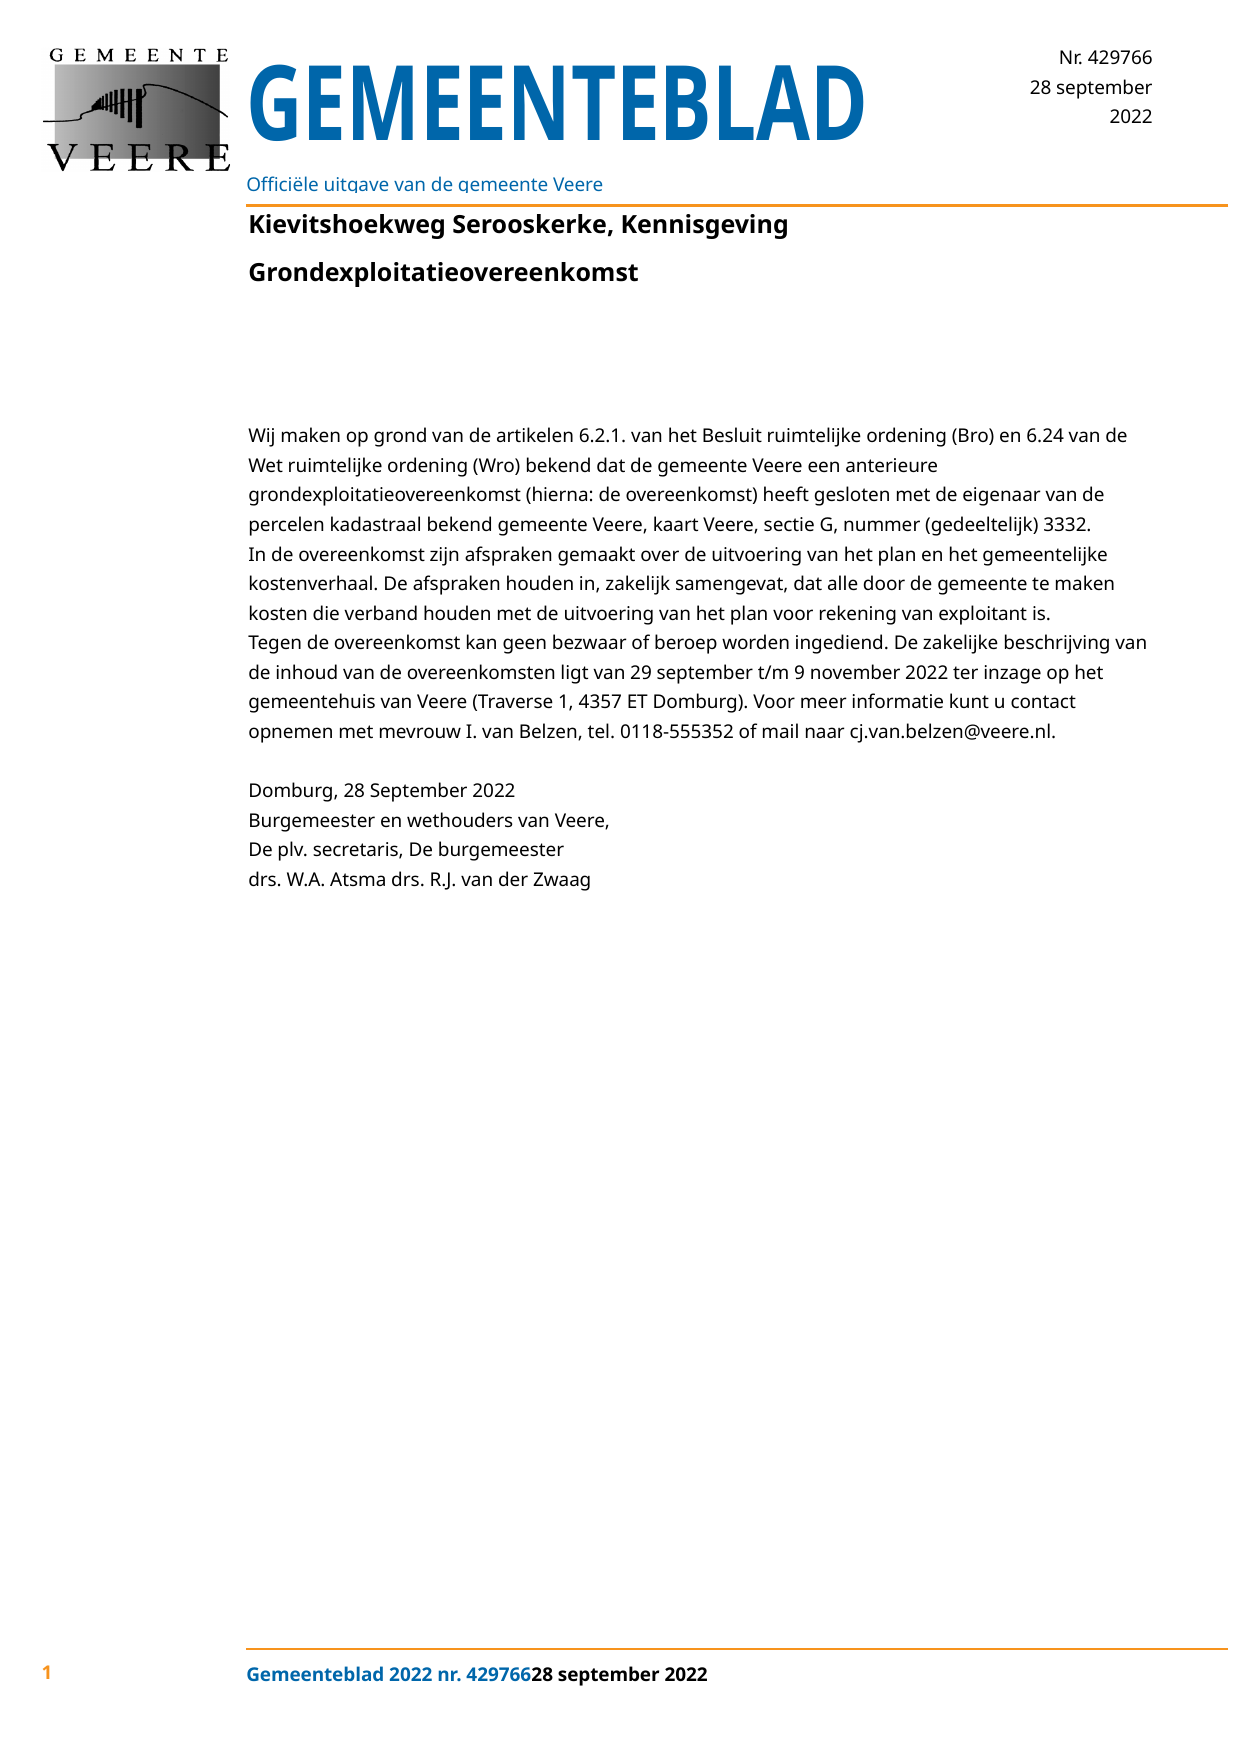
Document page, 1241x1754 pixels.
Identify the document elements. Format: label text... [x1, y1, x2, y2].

picture [41, 47, 231, 172]
text Burgemeester en wethouders van Veere, [248, 807, 1152, 833]
text In de overeenkomst zijn afspraken gemaakt over de uitvoering van het plan en het gemeentelijke kostenverhaal. De afspraken houden in, zakelijk samengevat, dat alle door de gemeente te maken kosten die verband houden met de uitvoering van het plan voor rekening van exploitant is. [248, 541, 1152, 626]
text Domburg, 28 September 2022 [248, 777, 1152, 803]
text Wij maken op grond van de artikelen 6.2.1. van het Besluit ruimtelijke ordening (Bro) en 6.24 van de Wet ruimtelijke ordening (Wro) bekend dat de gemeente Veere een anterieure grondexploitatieovereenkomst (hierna: de overeenkomst) heeft gesloten met de eigenaar van de percelen kadastraal bekend gemeente Veere, kaart Veere, sectie G, nummer (gedeeltelijk) 3332. [248, 422, 1152, 537]
text Kievitshoekweg Serooskerke, Kennisgeving Grondexploitatieovereenkomst [248, 207, 1152, 288]
text Tegen de overeenkomst kan geen bezwaar of beroep worden ingediend. De zakelijke beschrijving van de inhoud van de overeenkomsten ligt van 29 september t/m 9 november 2022 ter inzage op het gemeentehuis van Veere (Traverse 1, 4357 ET Domburg). Voor meer informatie kunt u contact opnemen met mevrouw I. van Belzen, tel. 0118-555352 of mail naar cj.van.belzen@veere.nl. [248, 629, 1152, 744]
text drs. W.A. Atsma drs. R.J. van der Zwaag [248, 866, 1152, 892]
text De plv. secretaris, De burgemeester [248, 837, 1152, 862]
